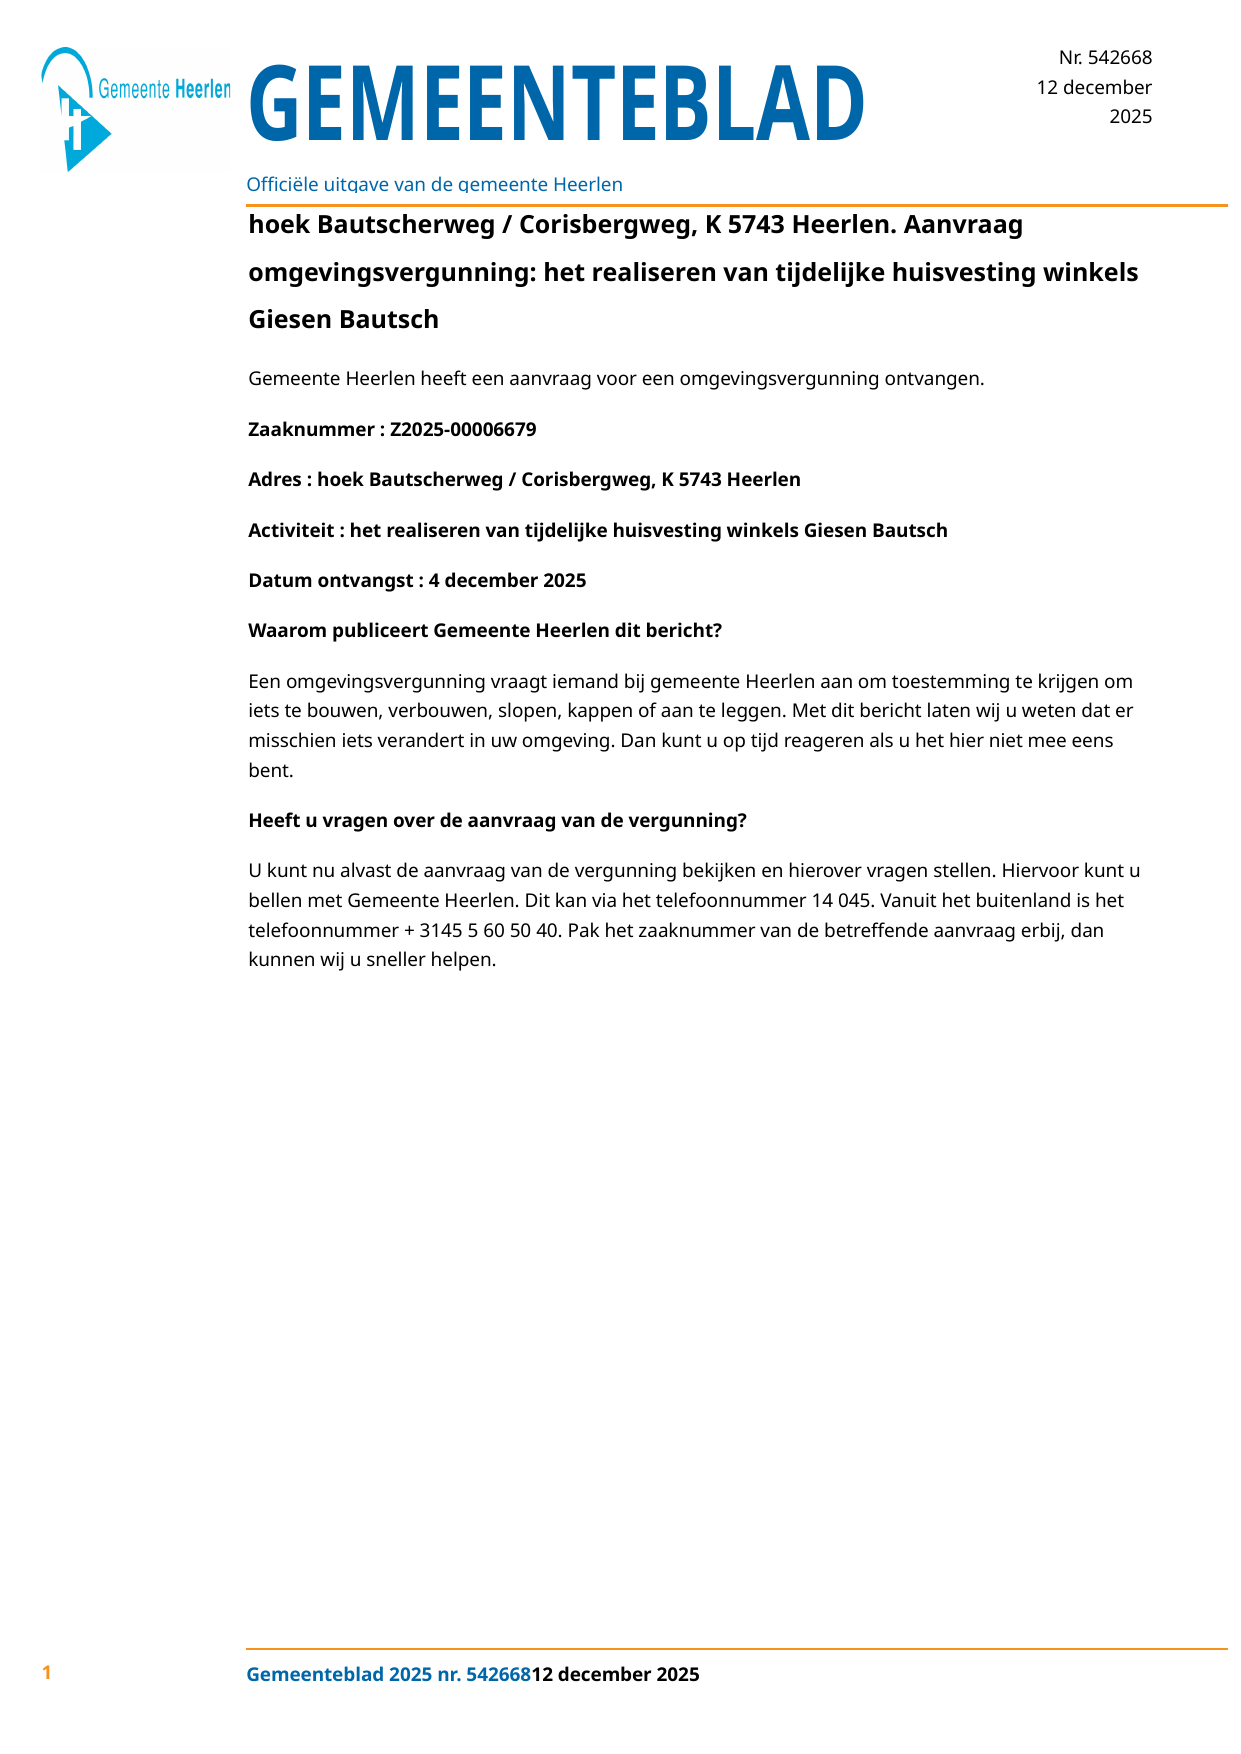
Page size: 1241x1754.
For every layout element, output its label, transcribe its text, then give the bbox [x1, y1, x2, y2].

text Zaaknummer : Z2025-00006679 [248, 416, 1152, 442]
text Waarom publiceert Gemeente Heerlen dit bericht? [248, 618, 1152, 643]
text Datum ontvangst : 4 december 2025 [248, 567, 1152, 593]
text Gemeente Heerlen heeft een aanvraag voor een omgevingsvergunning ontvangen. [248, 366, 1152, 391]
text hoek Bautscherweg / Corisbergweg, K 5743 Heerlen. Aanvraag omgevingsvergunning: het realiseren van tijdelijke huisvesting winkels Giesen Bautsch [248, 207, 1152, 336]
picture [41, 47, 231, 172]
text U kunt nu alvast de aanvraag van de vergunning bekijken en hierover vragen stellen. Hiervoor kunt u bellen met Gemeente Heerlen. Dit kan via het telefoonnummer 14 045. Vanuit het buitenland is het telefoonnummer + 3145 5 60 50 40. Pak het zaaknummer van de betreffende aanvraag erbij, dan kunnen wij u sneller helpen. [248, 858, 1152, 972]
text Adres : hoek Bautscherweg / Corisbergweg, K 5743 Heerlen [248, 466, 1152, 492]
text Heeft u vragen over de aanvraag van de vergunning? [248, 807, 1152, 833]
text Een omgevingsvergunning vraagt iemand bij gemeente Heerlen aan om toestemming te krijgen om iets te bouwen, verbouwen, slopen, kappen of aan te leggen. Met dit bericht laten wij u weten dat er misschien iets verandert in uw omgeving. Dan kunt u op tijd reageren als u het hier niet mee eens bent. [248, 668, 1152, 782]
picture [41, 47, 59, 70]
text Activiteit : het realiseren van tijdelijke huisvesting winkels Giesen Bautsch [248, 517, 1152, 542]
